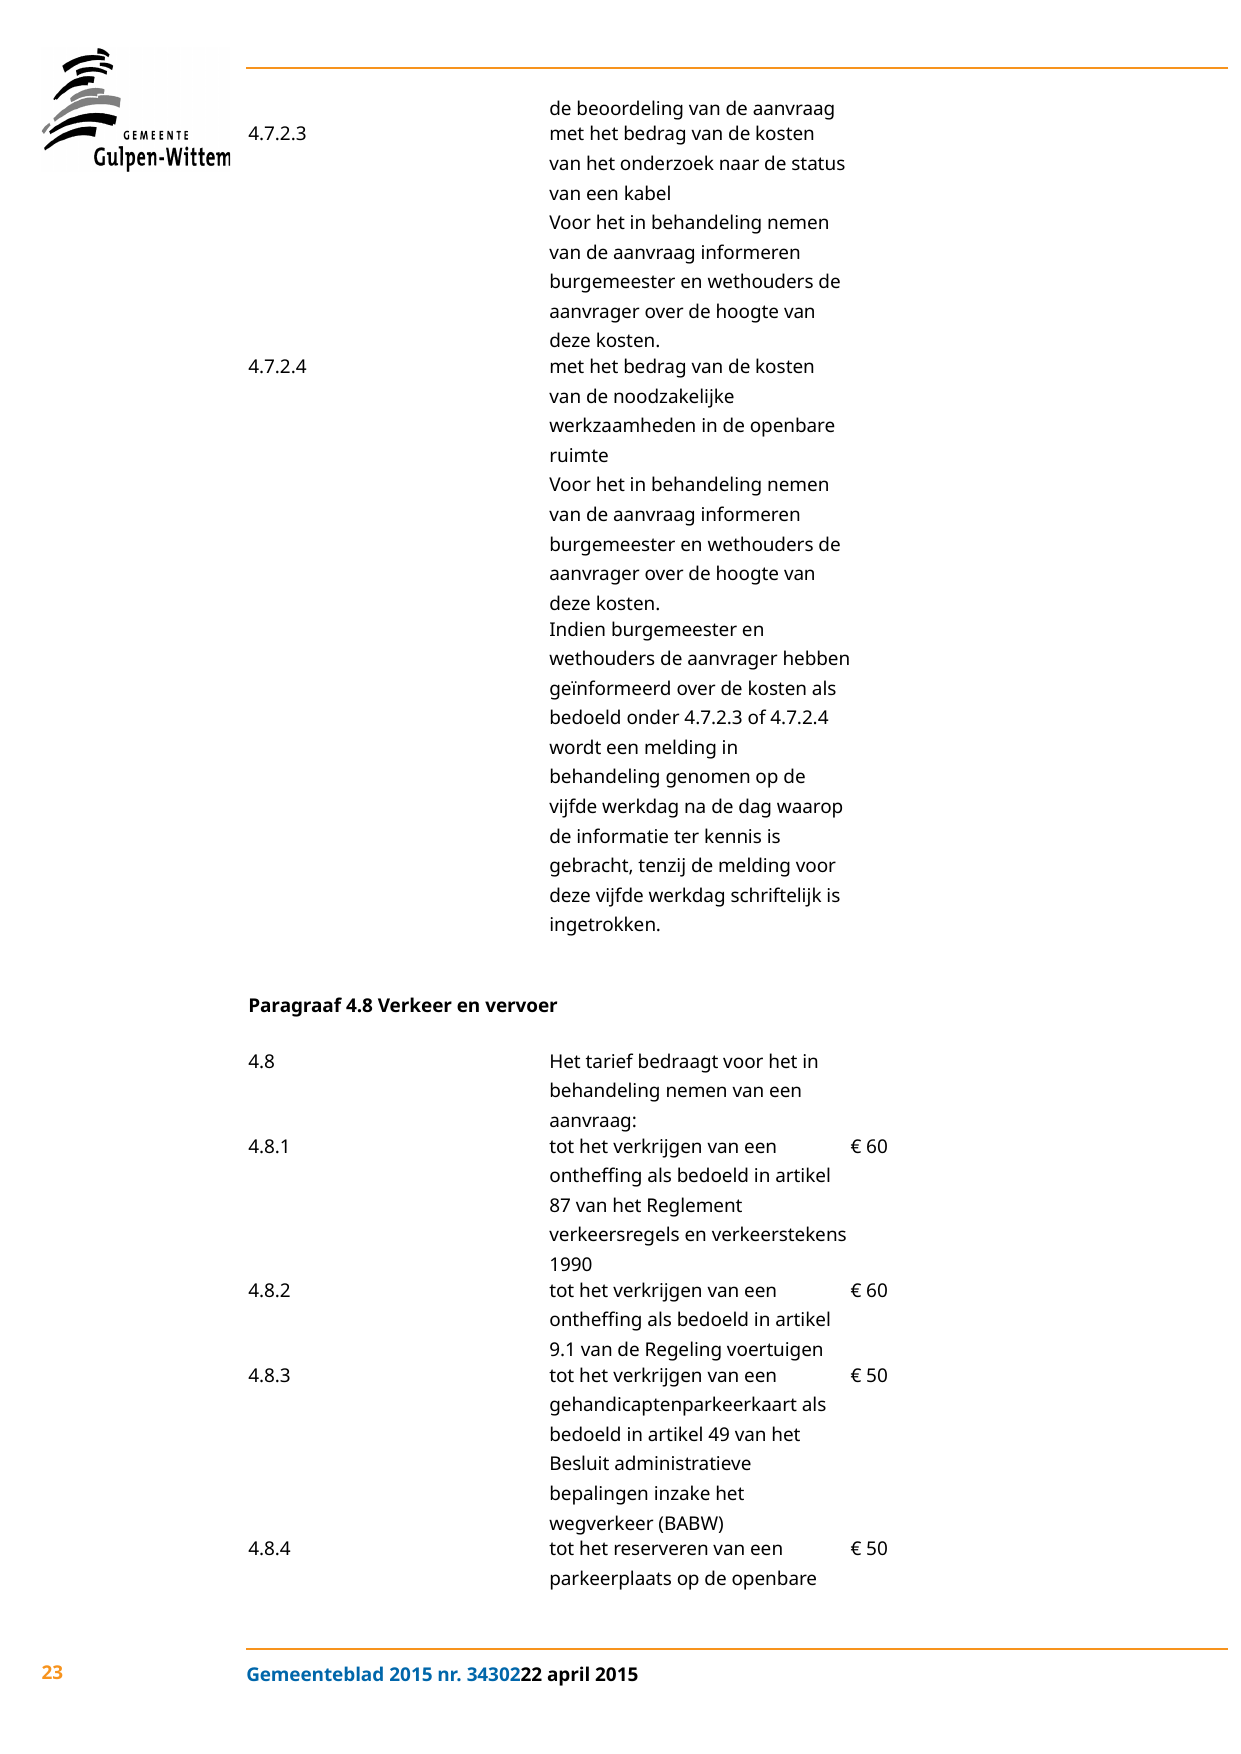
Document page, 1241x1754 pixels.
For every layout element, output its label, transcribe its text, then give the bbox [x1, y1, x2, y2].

table_cell tot het verkrijgen van een gehandicaptenparkeerkaart als bedoeld in artikel 49 van het Besluit administratieve bepalingen inzake het wegverkeer (BABW) [549, 1362, 850, 1535]
table_cell Indien burgemeester en wethouders de aanvrager hebben geïnformeerd over de kosten als bedoeld onder 4.7.2.3 of 4.7.2.4 wordt een melding in behandeling genomen op de vijfde werkdag na de dag waarop de informatie ter kennis is gebracht, tenzij de melding voor deze vijfde werkdag schriftelijk is ingetrokken. [549, 616, 850, 937]
table_cell 4.7.2.3 [248, 121, 549, 353]
picture [41, 47, 231, 172]
table_cell [850, 121, 1152, 353]
table_cell 4.8.3 [248, 1362, 549, 1535]
table_cell tot het verkrijgen van een ontheffing als bedoeld in artikel 87 van het Reglement verkeersregels en verkeerstekens 1990 [549, 1133, 850, 1277]
text Paragraaf 4.8 Verkeer en vervoer [248, 993, 1152, 1018]
table_cell € 50 [850, 1362, 1152, 1535]
table_header 4.8 [248, 1048, 549, 1133]
table_cell [850, 353, 1152, 616]
table_cell tot het reserveren van een parkeerplaats op de openbare [549, 1535, 850, 1591]
table_cell [248, 95, 549, 121]
table_cell 4.8.2 [248, 1277, 549, 1362]
table_header Het tarief bedraagt voor het in behandeling nemen van een aanvraag: [549, 1048, 850, 1133]
table_cell tot het verkrijgen van een ontheffing als bedoeld in artikel 9.1 van de Regeling voertuigen [549, 1277, 850, 1362]
table_cell met het bedrag van de kosten van de noodzakelijke werkzaamheden in de openbare ruimte Voor het in behandeling nemen van de aanvraag informeren burgemeester en wethouders de aanvrager over de hoogte van deze kosten. [549, 353, 850, 616]
table_cell 4.8.4 [248, 1535, 549, 1591]
table_cell [248, 616, 549, 937]
table_cell 4.7.2.4 [248, 353, 549, 616]
table_cell [850, 616, 1152, 937]
table_cell met het bedrag van de kosten van het onderzoek naar de status van een kabel Voor het in behandeling nemen van de aanvraag informeren burgemeester en wethouders de aanvrager over de hoogte van deze kosten. [549, 121, 850, 353]
table_cell € 60 [850, 1133, 1152, 1277]
table_cell 4.8.1 [248, 1133, 549, 1277]
table_header [850, 1048, 1152, 1133]
table_cell [850, 95, 1152, 121]
table_cell de beoordeling van de aanvraag [549, 95, 850, 121]
table_cell € 60 [850, 1277, 1152, 1362]
table_cell € 50 [850, 1535, 1152, 1591]
